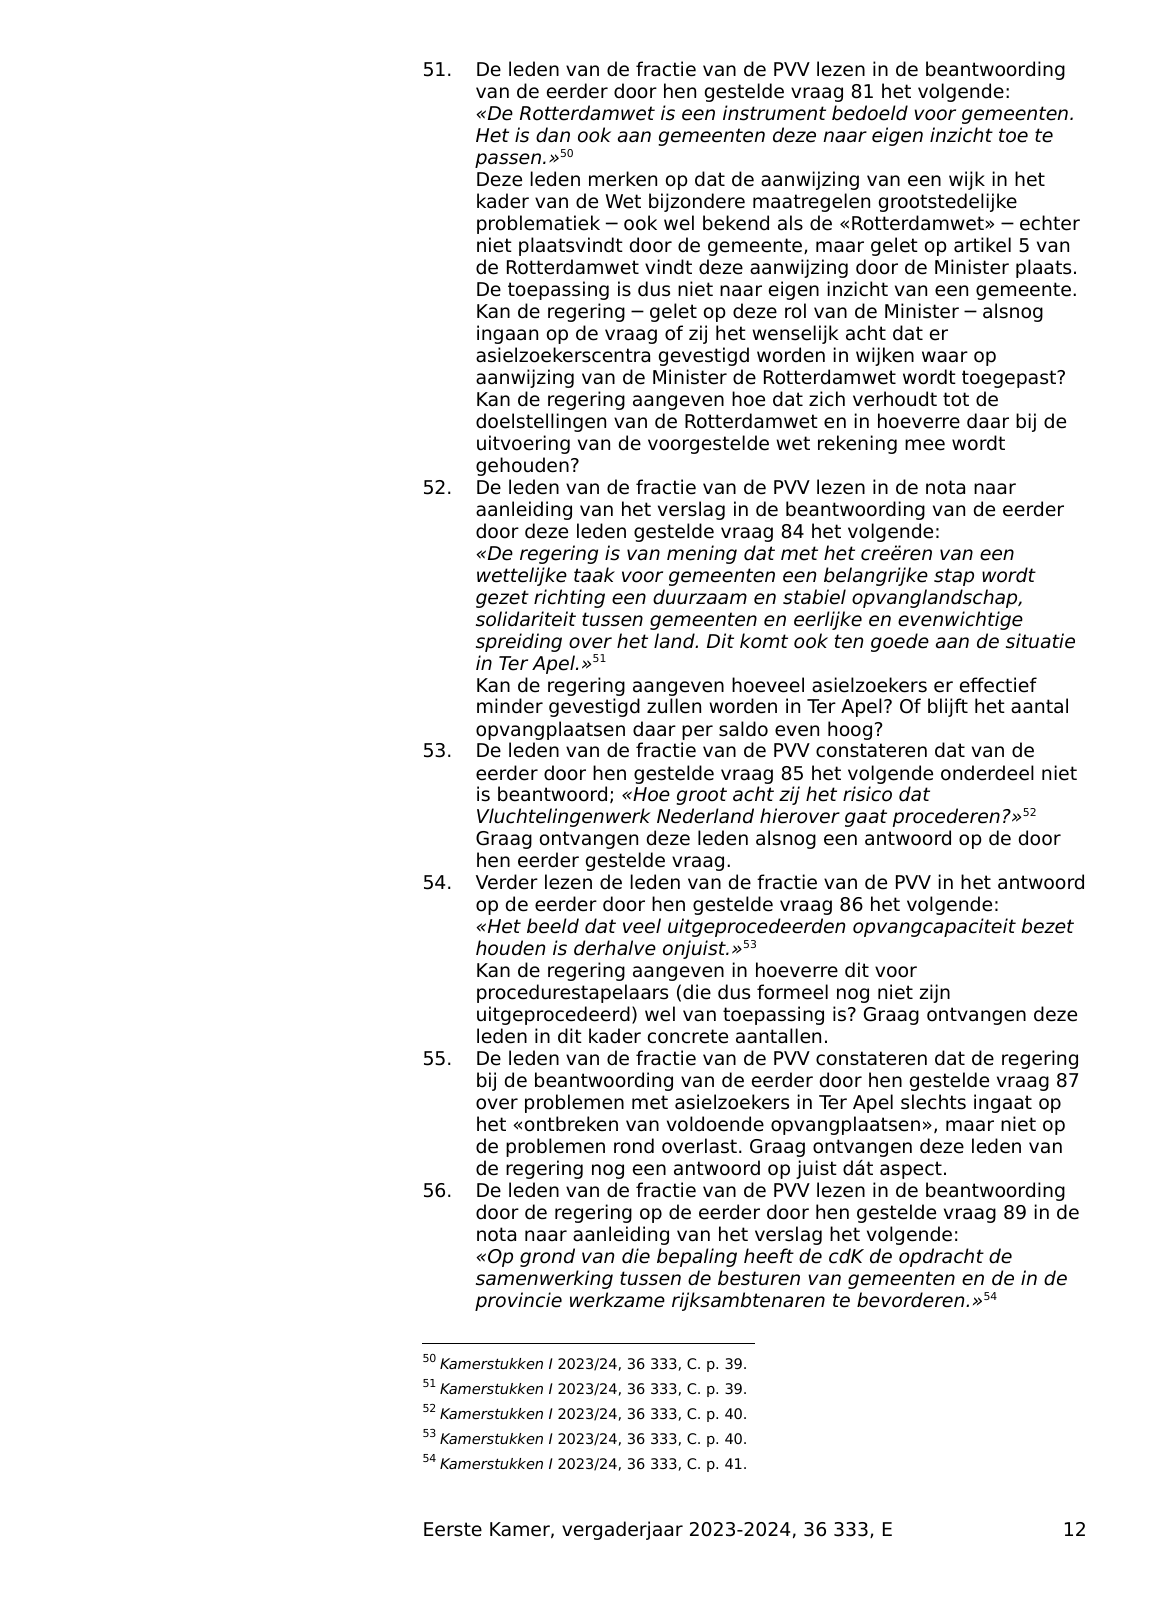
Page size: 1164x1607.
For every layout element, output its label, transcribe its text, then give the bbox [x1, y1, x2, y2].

text 55. De leden van de fractie van de PVV constateren dat de regering bij de beantwoording van de eerder door hen gestelde vraag 87 over problemen met asielzoekers in Ter Apel slechts ingaat op het «ontbreken van voldoende opvangplaatsen», maar niet op de problemen rond overlast. Graag ontvangen deze leden van de regering nog een antwoord op juist dát aspect. [422, 1048, 1087, 1180]
text 54. Verder lezen de leden van de fractie van de PVV in het antwoord op de eerder door hen gestelde vraag 86 het volgende: [422, 872, 1087, 916]
text Kamerstukken I 2023/24, 36 333, C. p. 40. [422, 1402, 1087, 1424]
text «Op grond van die bepaling heeft de cdK de opdracht de samenwerking tussen de besturen van gemeenten en de in de provincie werkzame rijksambtenaren te bevorderen.» [475, 1246, 1087, 1312]
text 56. De leden van de fractie van de PVV lezen in de beantwoording door de regering op de eerder door hen gestelde vraag 89 in de nota naar aanleiding van het verslag het volgende: [422, 1180, 1087, 1246]
text Kamerstukken I 2023/24, 36 333, C. p. 41. [422, 1452, 1087, 1474]
text «De Rotterdamwet is een instrument bedoeld voor gemeenten. Het is dan ook aan gemeenten deze naar eigen inzicht toe te passen.» [475, 103, 1087, 169]
text 51. De leden van de fractie van de PVV lezen in de beantwoording van de eerder door hen gestelde vraag 81 het volgende: [422, 59, 1087, 103]
text Kan de regering aangeven hoeveel asielzoekers er effectief minder gevestigd zullen worden in Ter Apel? Of blijft het aantal opvangplaatsen daar per saldo even hoog? [475, 674, 1087, 740]
text Kan de regering aangeven in hoeverre dit voor procedurestapelaars (die dus formeel nog niet zijn uitgeprocedeerd) wel van toepassing is? Graag ontvangen deze leden in dit kader concrete aantallen. [475, 960, 1087, 1048]
text Deze leden merken op dat de aanwijzing van een wijk in het kader van de Wet bijzondere maatregelen grootstedelijke problematiek ─ ook wel bekend als de «Rotterdamwet» ─ echter niet plaatsvindt door de gemeente, maar gelet op artikel 5 van de Rotterdamwet vindt deze aanwijzing door de Minister plaats. De toepassing is dus niet naar eigen inzicht van een gemeente. Kan de regering ─ gelet op deze rol van de Minister ─ alsnog ingaan op de vraag of zij het wenselijk acht dat er asielzoekerscentra gevestigd worden in wijken waar op aanwijzing van de Minister de Rotterdamwet wordt toegepast? Kan de regering aangeven hoe dat zich verhoudt tot de doelstellingen van de Rotterdamwet en in hoeverre daar bij de uitvoering van de voorgestelde wet rekening mee wordt gehouden? [475, 169, 1087, 477]
text 53. De leden van de fractie van de PVV constateren dat van de eerder door hen gestelde vraag 85 het volgende onderdeel niet is beantwoord; «Hoe groot acht zij het risico dat Vluchtelingenwerk Nederland hierover gaat procederen?» [422, 740, 1087, 828]
text Graag ontvangen deze leden alsnog een antwoord op de door hen eerder gestelde vraag. [475, 828, 1087, 872]
text «Het beeld dat veel uitgeprocedeerden opvangcapaciteit bezet houden is derhalve onjuist.» [475, 916, 1087, 960]
text «De regering is van mening dat met het creëren van een wettelijke taak voor gemeenten een belangrijke stap wordt gezet richting een duurzaam en stabiel opvanglandschap, solidariteit tussen gemeenten en eerlijke en evenwichtige spreiding over het land. Dit komt ook ten goede aan de situatie in Ter Apel.» [475, 543, 1087, 674]
text Kamerstukken I 2023/24, 36 333, C. p. 39. [422, 1377, 1087, 1399]
text Kamerstukken I 2023/24, 36 333, C. p. 40. [422, 1427, 1087, 1449]
text Kamerstukken I 2023/24, 36 333, C. p. 39. [422, 1352, 1087, 1374]
text 52. De leden van de fractie van de PVV lezen in de nota naar aanleiding van het verslag in de beantwoording van de eerder door deze leden gestelde vraag 84 het volgende: [422, 477, 1087, 543]
